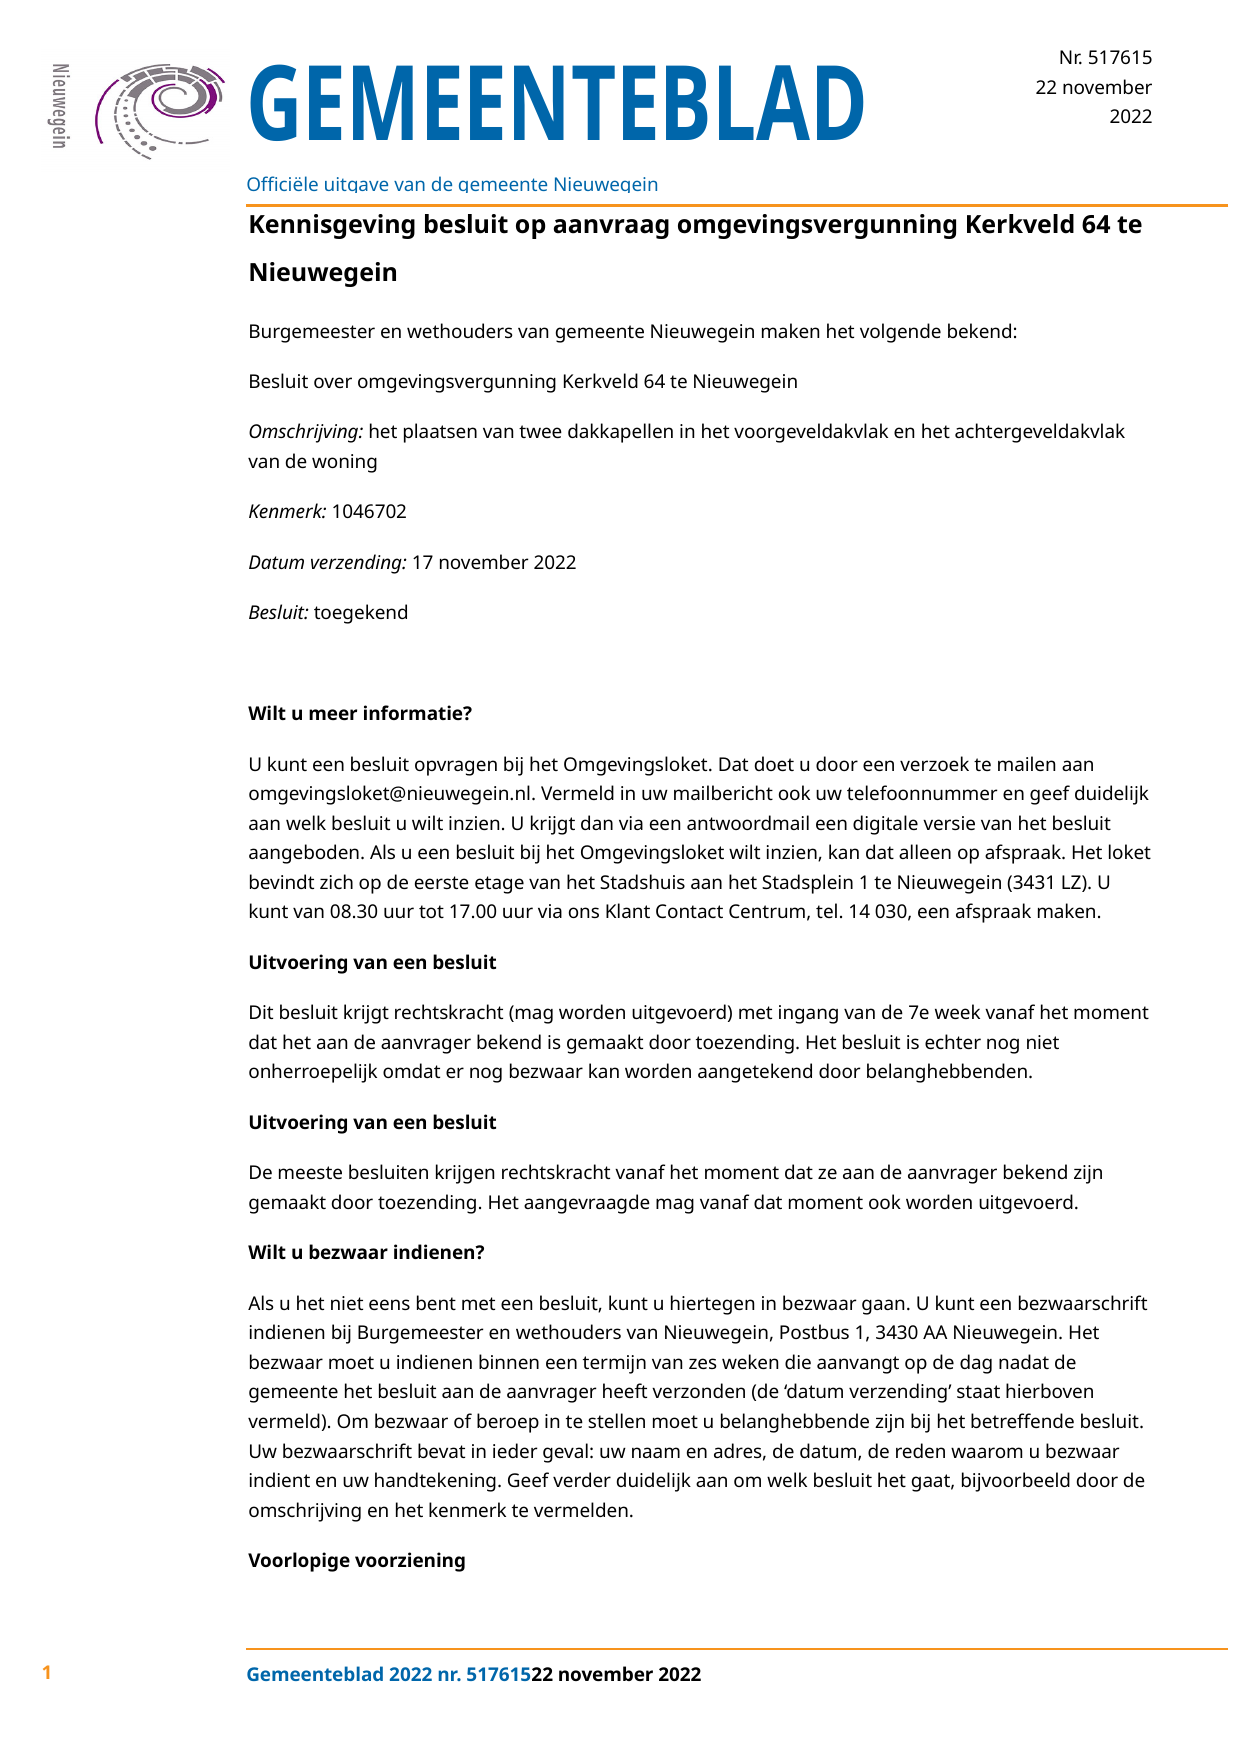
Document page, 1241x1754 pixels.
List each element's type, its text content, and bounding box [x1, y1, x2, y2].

text Wilt u bezwaar indienen? [248, 1239, 1152, 1265]
text Omschrijving: het plaatsen van twee dakkapellen in het voorgeveldakvlak en het achtergeveldakvlak van de woning [248, 419, 1152, 474]
picture [41, 47, 231, 172]
text Als u het niet eens bent met een besluit, kunt u hiertegen in bezwaar gaan. U kunt een bezwaarschrift indienen bij Burgemeester en wethouders van Nieuwegein, Postbus 1, 3430 AA Nieuwegein. Het bezwaar moet u indienen binnen een termijn van zes weken die aanvangt op de dag nadat de gemeente het besluit aan de aanvrager heeft verzonden (de ‘datum verzending’ staat hierboven vermeld). Om bezwaar of beroep in te stellen moet u belanghebbende zijn bij het betreffende besluit. Uw bezwaarschrift bevat in ieder geval: uw naam en adres, de datum, de reden waarom u bezwaar indient en uw handtekening. Geef verder duidelijk aan om welk besluit het gaat, bijvoorbeeld door de omschrijving en het kenmerk te vermelden. [248, 1290, 1152, 1523]
text Besluit: toegekend [248, 599, 1152, 625]
text Burgemeester en wethouders van gemeente Nieuwegein maken het volgende bekend: [248, 318, 1152, 344]
text Uitvoering van een besluit [248, 949, 1152, 975]
text Kenmerk: 1046702 [248, 499, 1152, 524]
text Kennisgeving besluit op aanvraag omgevingsvergunning Kerkveld 64 te Nieuwegein [248, 207, 1152, 288]
text Besluit over omgevingsvergunning Kerkveld 64 te Nieuwegein [248, 368, 1152, 394]
text Dit besluit krijgt rechtskracht (mag worden uitgevoerd) met ingang van de 7e week vanaf het moment dat het aan de aanvrager bekend is gemaakt door toezending. Het besluit is echter nog niet onherroepelijk omdat er nog bezwaar kan worden aangetekend door belanghebbenden. [248, 999, 1152, 1084]
text U kunt een besluit opvragen bij het Omgevingsloket. Dat doet u door een verzoek te mailen aan omgevingsloket@nieuwegein.nl. Vermeld in uw mailbericht ook uw telefoonnummer en geef duidelijk aan welk besluit u wilt inzien. U krijgt dan via een antwoordmail een digitale versie van het besluit aangeboden. Als u een besluit bij het Omgevingsloket wilt inzien, kan dat alleen op afspraak. Het loket bevindt zich op de eerste etage van het Stadshuis aan het Stadsplein 1 te Nieuwegein (3431 LZ). U kunt van 08.30 uur tot 17.00 uur via ons Klant Contact Centrum, tel. 14 030, een afspraak maken. [248, 751, 1152, 924]
text Uitvoering van een besluit [248, 1109, 1152, 1135]
text Datum verzending: 17 november 2022 [248, 549, 1152, 575]
text Voorlopige voorziening [248, 1547, 1152, 1573]
text De meeste besluiten krijgen rechtskracht vanaf het moment dat ze aan de aanvrager bekend zijn gemaakt door toezending. Het aangevraagde mag vanaf dat moment ook worden uitgevoerd. [248, 1159, 1152, 1215]
text Wilt u meer informatie? [248, 700, 1152, 726]
